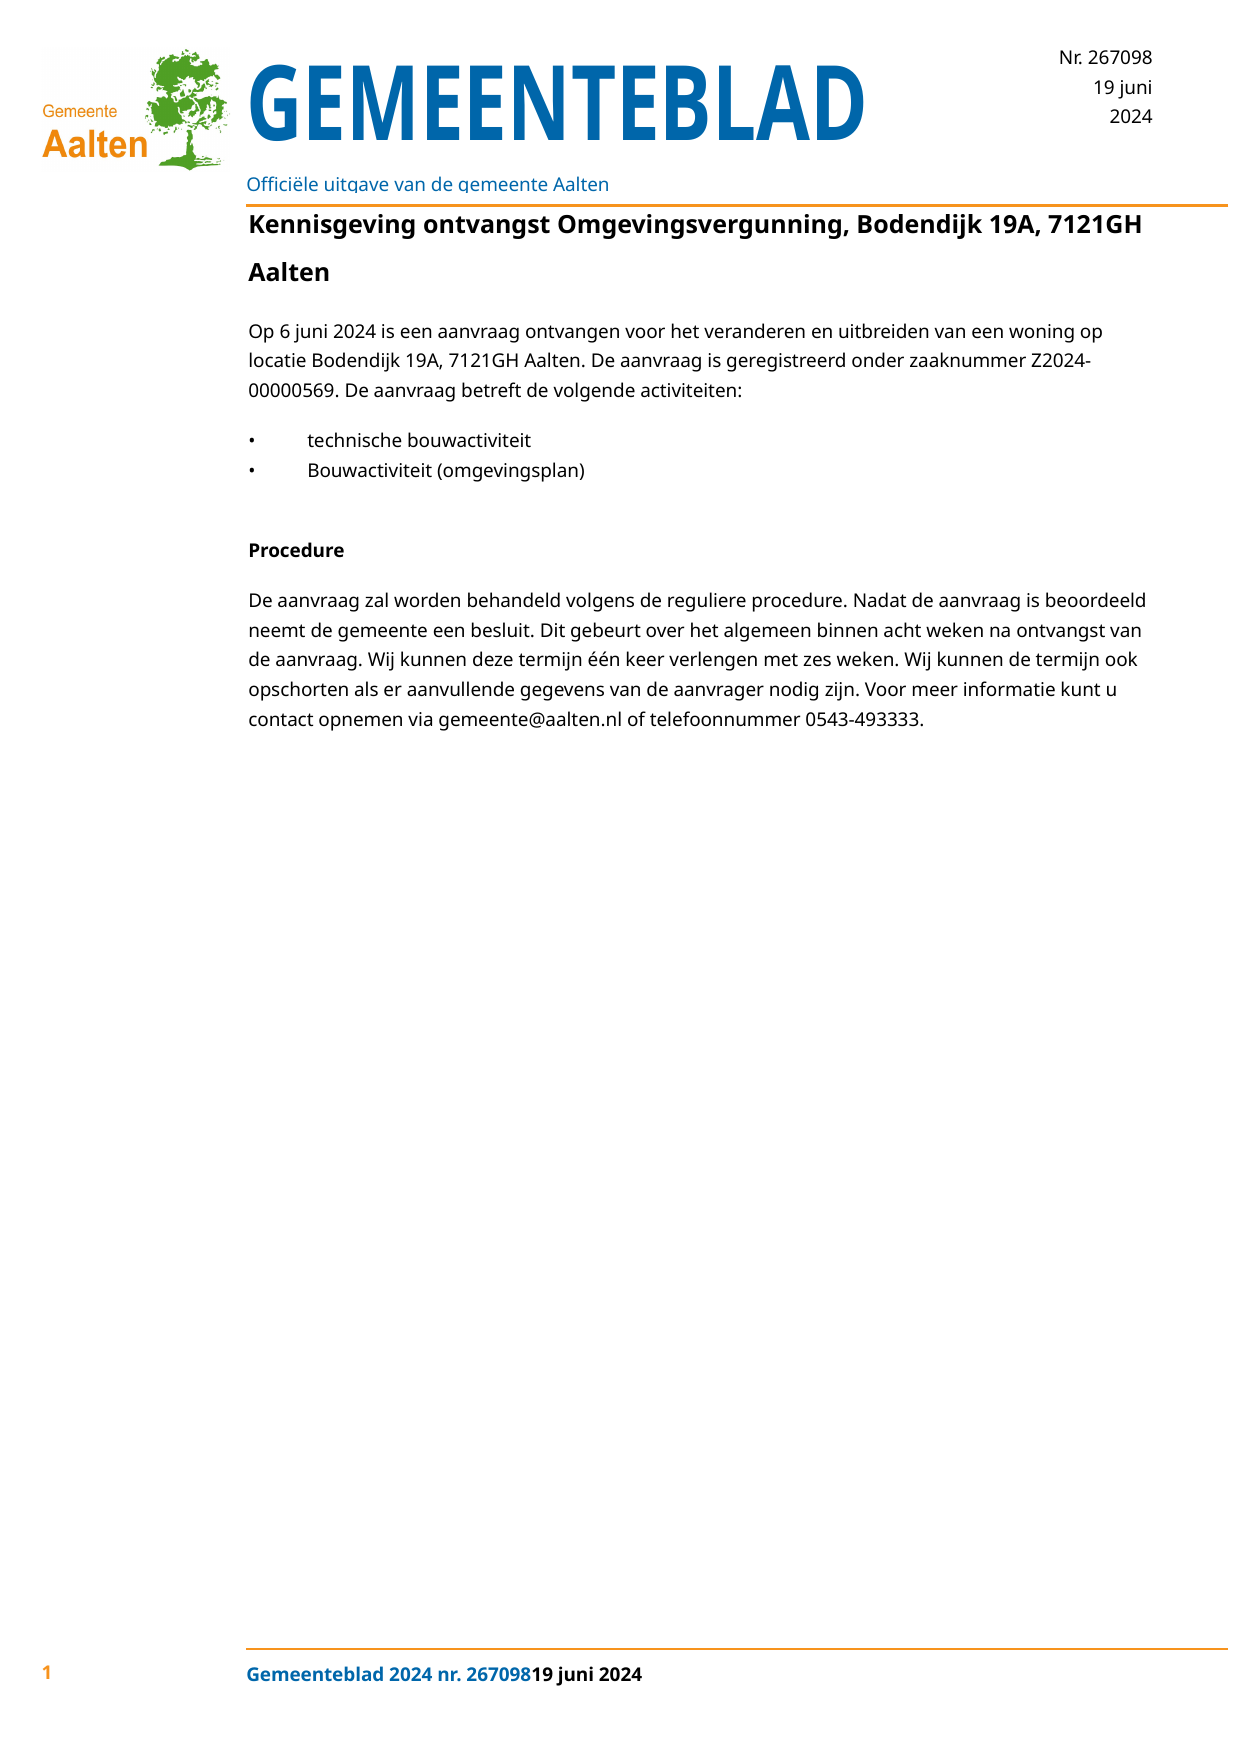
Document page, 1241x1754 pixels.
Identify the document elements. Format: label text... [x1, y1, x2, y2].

list technische bouwactiviteit [248, 427, 1152, 453]
text Op 6 juni 2024 is een aanvraag ontvangen voor het veranderen en uitbreiden van een woning op locatie Bodendijk 19A, 7121GH Aalten. De aanvraag is geregistreerd onder zaaknummer Z2024-00000569. De aanvraag betreft de volgende activiteiten: [248, 318, 1152, 403]
text Procedure [248, 537, 1152, 563]
text Kennisgeving ontvangst Omgevingsvergunning, Bodendijk 19A, 7121GH Aalten [248, 207, 1152, 288]
list Bouwactiviteit (omgevingsplan) [248, 457, 1152, 483]
text De aanvraag zal worden behandeld volgens de reguliere procedure. Nadat de aanvraag is beoordeeld neemt de gemeente een besluit. Dit gebeurt over het algemeen binnen acht weken na ontvangst van de aanvraag. Wij kunnen deze termijn één keer verlengen met zes weken. Wij kunnen de termijn ook opschorten als er aanvullende gegevens van de aanvrager nodig zijn. Voor meer informatie kunt u contact opnemen via gemeente@aalten.nl of telefoonnummer 0543-493333. [248, 587, 1152, 732]
picture [41, 47, 231, 172]
